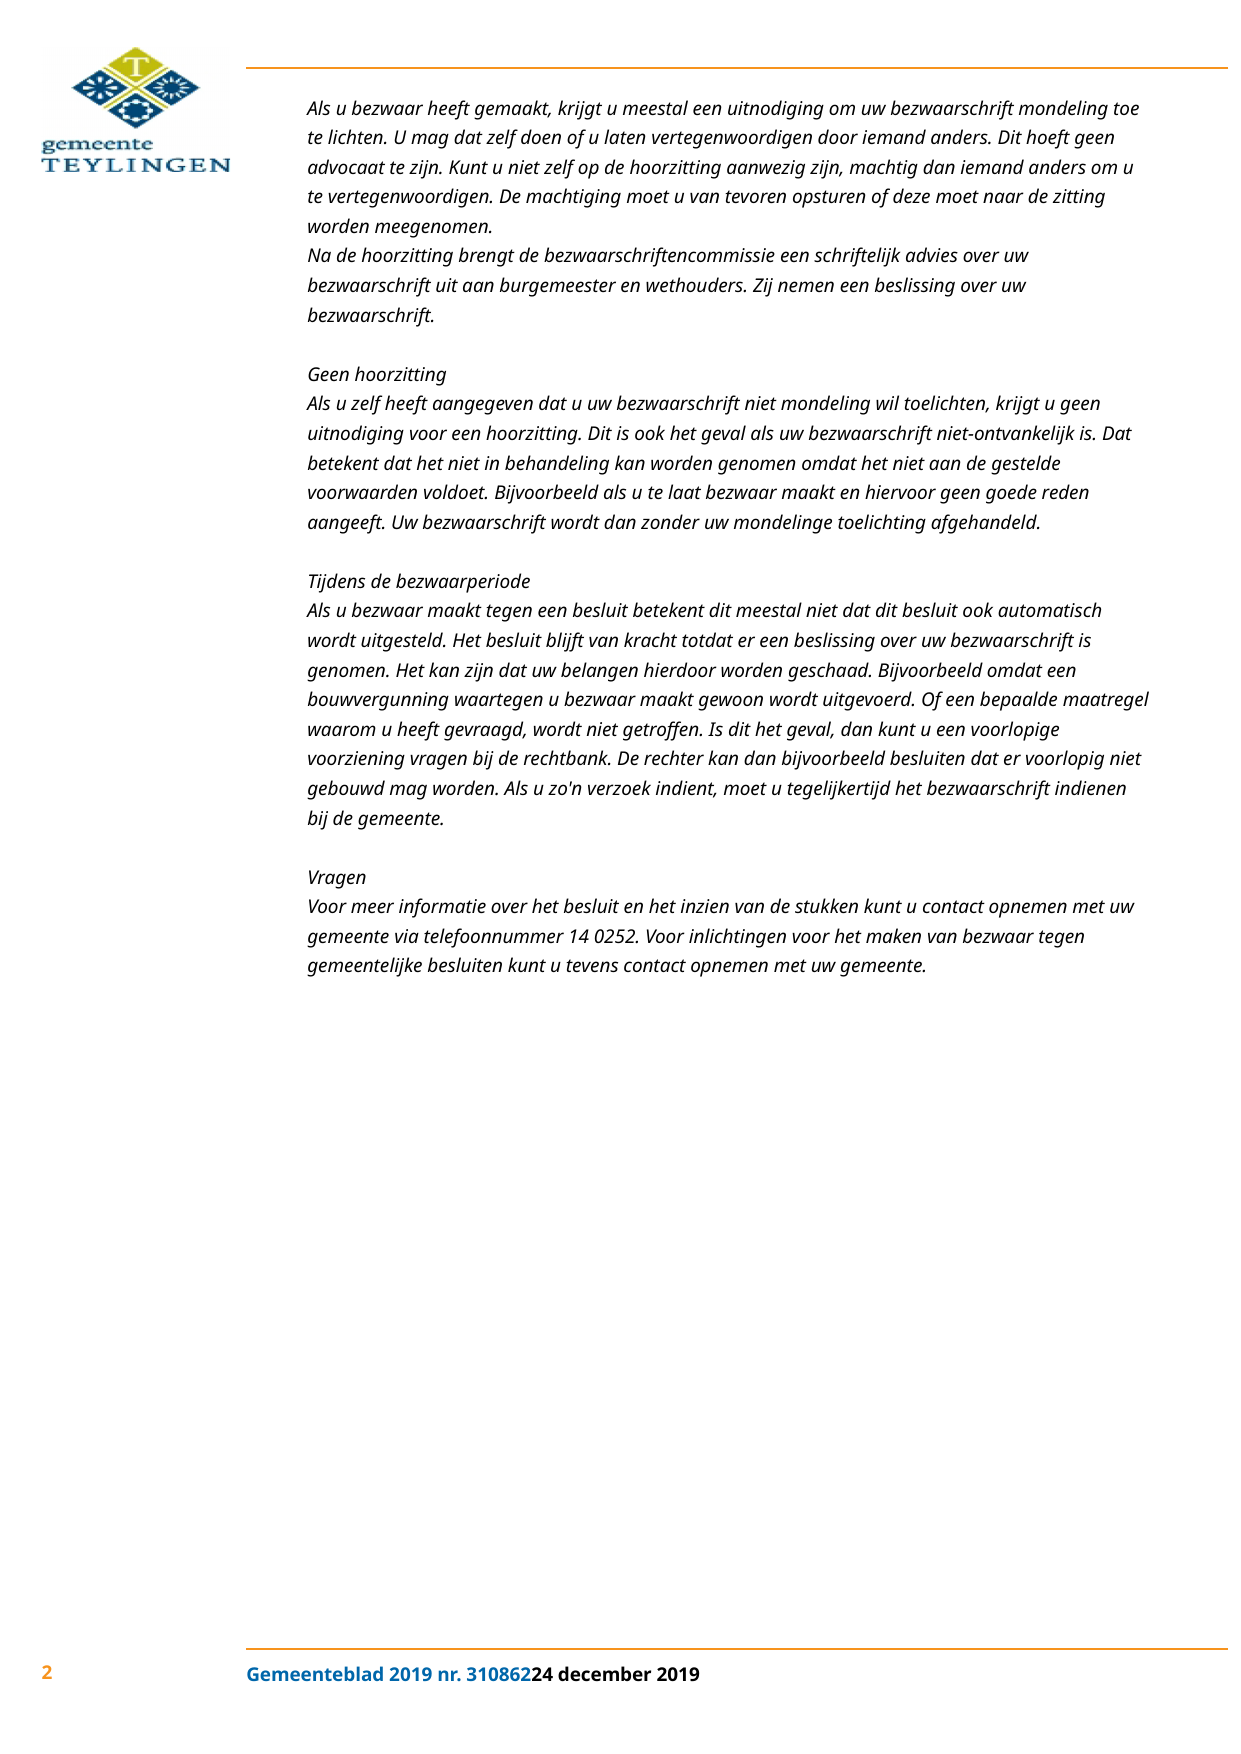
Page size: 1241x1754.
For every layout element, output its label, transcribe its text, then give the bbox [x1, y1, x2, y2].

list Als u bezwaar maakt tegen een besluit betekent dit meestal niet dat dit besluit ook automatisch wordt uitgesteld. Het besluit blijft van kracht totdat er een beslissing over uw bezwaarschrift is genomen. Het kan zijn dat uw belangen hierdoor worden geschaad. Bijvoorbeeld omdat een bouwvergunning waartegen u bezwaar maakt gewoon wordt uitgevoerd. Of een bepaalde maatregel waarom u heeft gevraagd, wordt niet getroffen. Is dit het geval, dan kunt u een voorlopige voorziening vragen bij de rechtbank. De rechter kan dan bijvoorbeeld besluiten dat er voorlopig niet gebouwd mag worden. Als u zo'n verzoek indient, moet u tegelijkertijd het bezwaarschrift indienen bij de gemeente. [248, 598, 1152, 831]
list Als u zelf heeft aangegeven dat u uw bezwaarschrift niet mondeling wil toelichten, krijgt u geen uitnodiging voor een hoorzitting. Dit is ook het geval als uw bezwaarschrift niet-ontvankelijk is. Dat betekent dat het niet in behandeling kan worden genomen omdat het niet aan de gestelde voorwaarden voldoet. Bijvoorbeeld als u te laat bezwaar maakt en hiervoor geen goede reden aangeeft. Uw bezwaarschrift wordt dan zonder uw mondelinge toelichting afgehandeld. [248, 391, 1152, 535]
list Tijdens de bezwaarperiode [248, 568, 1152, 594]
list Voor meer informatie over het besluit en het inzien van de stukken kunt u contact opnemen met uw gemeente via telefoonnummer 14 0252. Voor inlichtingen voor het maken van bezwaar tegen gemeentelijke besluiten kunt u tevens contact opnemen met uw gemeente. [248, 893, 1152, 978]
list Vragen [248, 864, 1152, 890]
list Na de hoorzitting brengt de bezwaarschriftencommissie een schriftelijk advies over uw bezwaarschrift uit aan burgemeester en wethouders. Zij nemen een beslissing over uw bezwaarschrift. [248, 243, 1152, 328]
picture [41, 47, 231, 172]
list Geen hoorzitting [248, 361, 1152, 387]
list Als u bezwaar heeft gemaakt, krijgt u meestal een uitnodiging om uw bezwaarschrift mondeling toe te lichten. U mag dat zelf doen of u laten vertegenwoordigen door iemand anders. Dit hoeft geen advocaat te zijn. Kunt u niet zelf op de hoorzitting aanwezig zijn, machtig dan iemand anders om u te vertegenwoordigen. De machtiging moet u van tevoren opsturen of deze moet naar de zitting worden meegenomen. [248, 95, 1152, 239]
